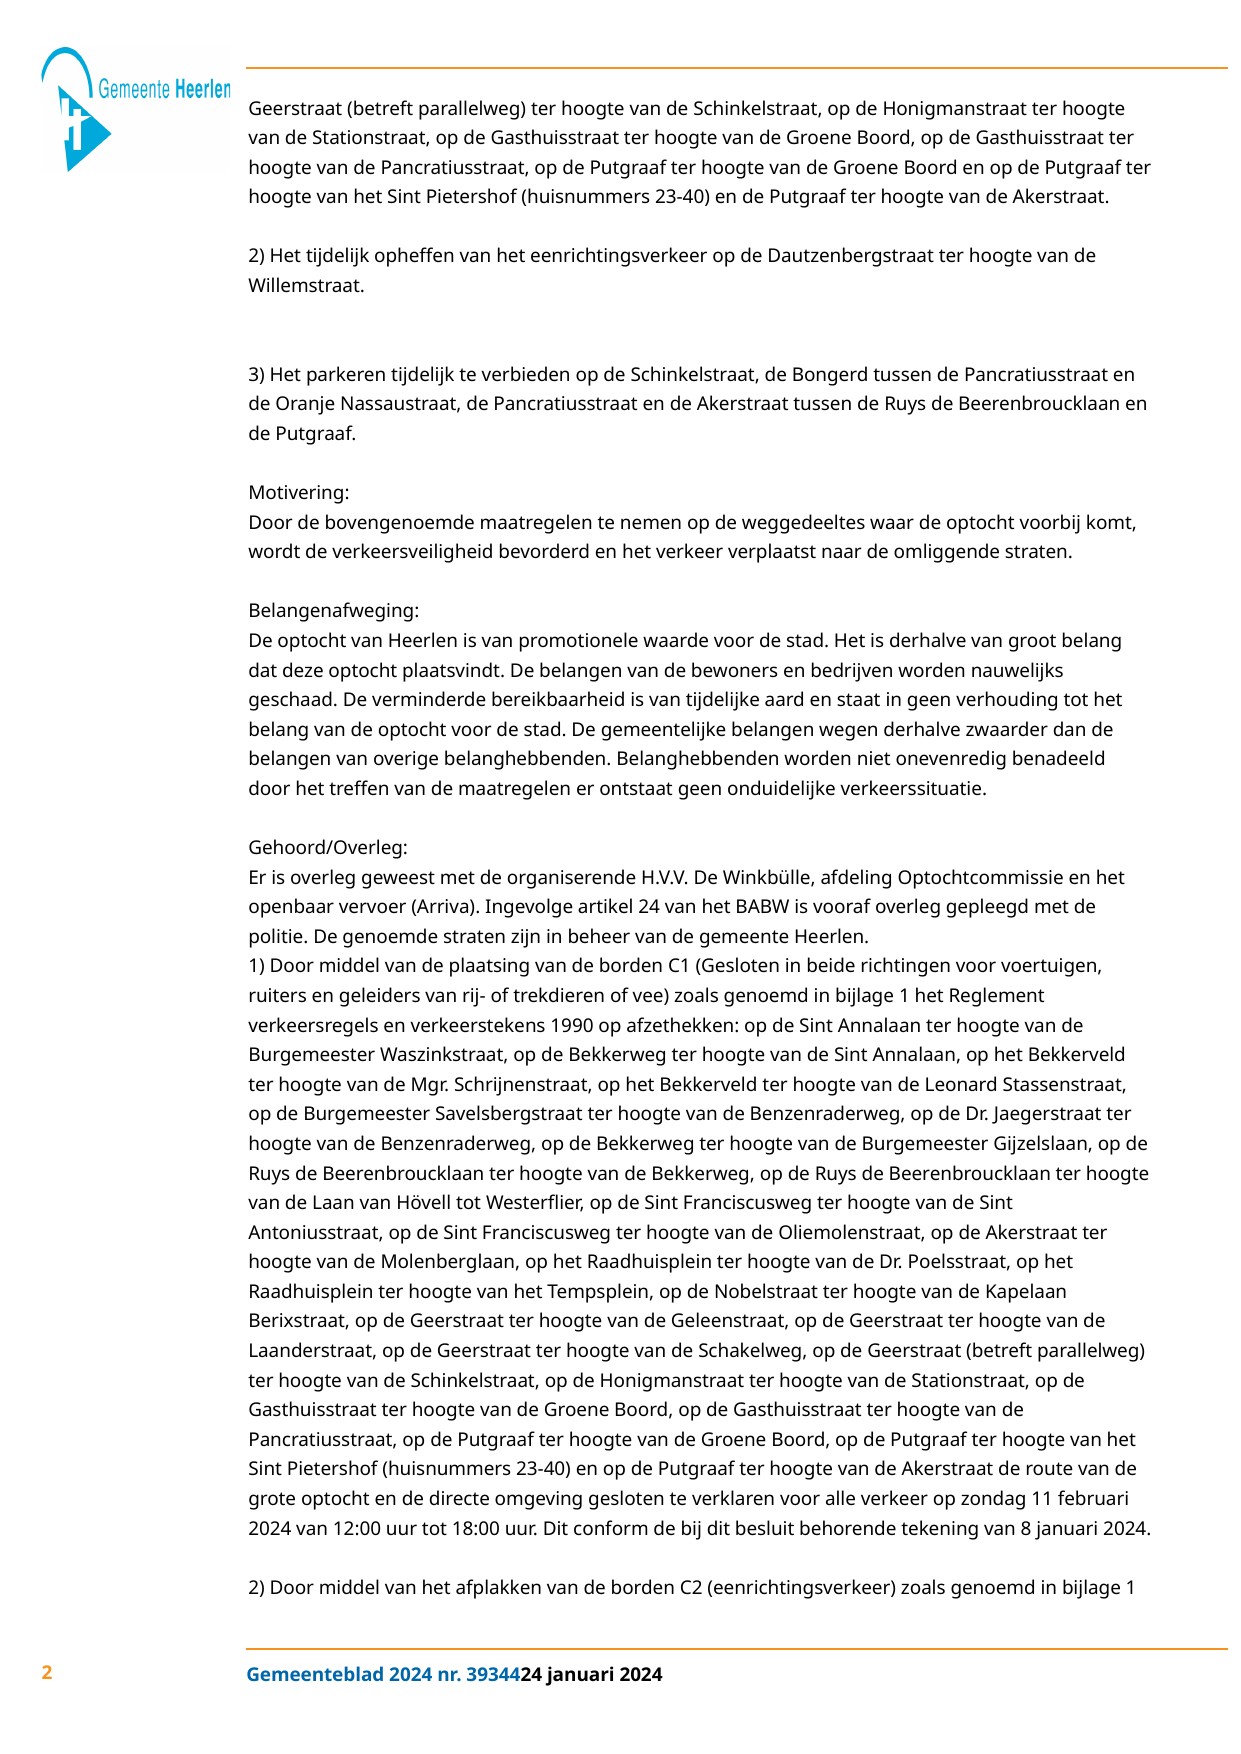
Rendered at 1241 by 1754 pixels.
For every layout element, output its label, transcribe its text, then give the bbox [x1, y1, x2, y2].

text Door de bovengenoemde maatregelen te nemen op de weggedeeltes waar de optocht voorbij komt, wordt de verkeersveiligheid bevorderd en het verkeer verplaatst naar de omliggende straten. [248, 509, 1152, 564]
text 1) Door middel van de plaatsing van de borden C1 (Gesloten in beide richtingen voor voertuigen, ruiters en geleiders van rij- of trekdieren of vee) zoals genoemd in bijlage 1 het Reglement verkeersregels en verkeerstekens 1990 op afzethekken: op de Sint Annalaan ter hoogte van de Burgemeester Waszinkstraat, op de Bekkerweg ter hoogte van de Sint Annalaan, op het Bekkerveld ter hoogte van de Mgr. Schrijnenstraat, op het Bekkerveld ter hoogte van de Leonard Stassenstraat, op de Burgemeester Savelsbergstraat ter hoogte van de Benzenraderweg, op de Dr. Jaegerstraat ter hoogte van de Benzenraderweg, op de Bekkerweg ter hoogte van de Burgemeester Gijzelslaan, op de Ruys de Beerenbroucklaan ter hoogte van de Bekkerweg, op de Ruys de Beerenbroucklaan ter hoogte van de Laan van Hövell tot Westerflier, op de Sint Franciscusweg ter hoogte van de Sint Antoniusstraat, op de Sint Franciscusweg ter hoogte van de Oliemolenstraat, op de Akerstraat ter hoogte van de Molenberglaan, op het Raadhuisplein ter hoogte van de Dr. Poelsstraat, op het Raadhuisplein ter hoogte van het Tempsplein, op de Nobelstraat ter hoogte van de Kapelaan Berixstraat, op de Geerstraat ter hoogte van de Geleenstraat, op de Geerstraat ter hoogte van de Laanderstraat, op de Geerstraat ter hoogte van de Schakelweg, op de Geerstraat (betreft parallelweg) ter hoogte van de Schinkelstraat, op de Honigmanstraat ter hoogte van de Stationstraat, op de Gasthuisstraat ter hoogte van de Groene Boord, op de Gasthuisstraat ter hoogte van de Pancratiusstraat, op de Putgraaf ter hoogte van de Groene Boord, op de Putgraaf ter hoogte van het Sint Pietershof (huisnummers 23-40) en op de Putgraaf ter hoogte van de Akerstraat de route van de grote optocht en de directe omgeving gesloten te verklaren voor alle verkeer op zondag 11 februari 2024 van 12:00 uur tot 18:00 uur. Dit conform de bij dit besluit behorende tekening van 8 januari 2024. [248, 953, 1152, 1541]
text Geerstraat (betreft parallelweg) ter hoogte van de Schinkelstraat, op de Honigmanstraat ter hoogte van de Stationstraat, op de Gasthuisstraat ter hoogte van de Groene Boord, op de Gasthuisstraat ter hoogte van de Pancratiusstraat, op de Putgraaf ter hoogte van de Groene Boord en op de Putgraaf ter hoogte van het Sint Pietershof (huisnummers 23-40) en de Putgraaf ter hoogte van de Akerstraat. [248, 95, 1152, 209]
text 3) Het parkeren tijdelijk te verbieden op de Schinkelstraat, de Bongerd tussen de Pancratiusstraat en de Oranje Nassaustraat, de Pancratiusstraat en de Akerstraat tussen de Ruys de Beerenbroucklaan en de Putgraaf. [248, 361, 1152, 446]
picture [41, 47, 59, 70]
text Er is overleg geweest met de organiserende H.V.V. De Winkbülle, afdeling Optochtcommissie en het openbaar vervoer (Arriva). Ingevolge artikel 24 van het BABW is vooraf overleg gepleegd met de politie. De genoemde straten zijn in beheer van de gemeente Heerlen. [248, 864, 1152, 949]
picture [41, 47, 231, 172]
text 2) Het tijdelijk opheffen van het eenrichtingsverkeer op de Dautzenbergstraat ter hoogte van de Willemstraat. [248, 243, 1152, 298]
text Gehoord/Overleg: [248, 834, 1152, 860]
text Belangenafweging: [248, 598, 1152, 623]
text De optocht van Heerlen is van promotionele waarde voor de stad. Het is derhalve van groot belang dat deze optocht plaatsvindt. De belangen van de bewoners en bedrijven worden nauwelijks geschaad. De verminderde bereikbaarheid is van tijdelijke aard en staat in geen verhouding tot het belang van de optocht voor de stad. De gemeentelijke belangen wegen derhalve zwaarder dan de belangen van overige belanghebbenden. Belanghebbenden worden niet onevenredig benadeeld door het treffen van de maatregelen er ontstaat geen onduidelijke verkeerssituatie. [248, 627, 1152, 801]
text Motivering: [248, 479, 1152, 505]
text 2) Door middel van het afplakken van de borden C2 (eenrichtingsverkeer) zoals genoemd in bijlage 1 [248, 1574, 1152, 1600]
